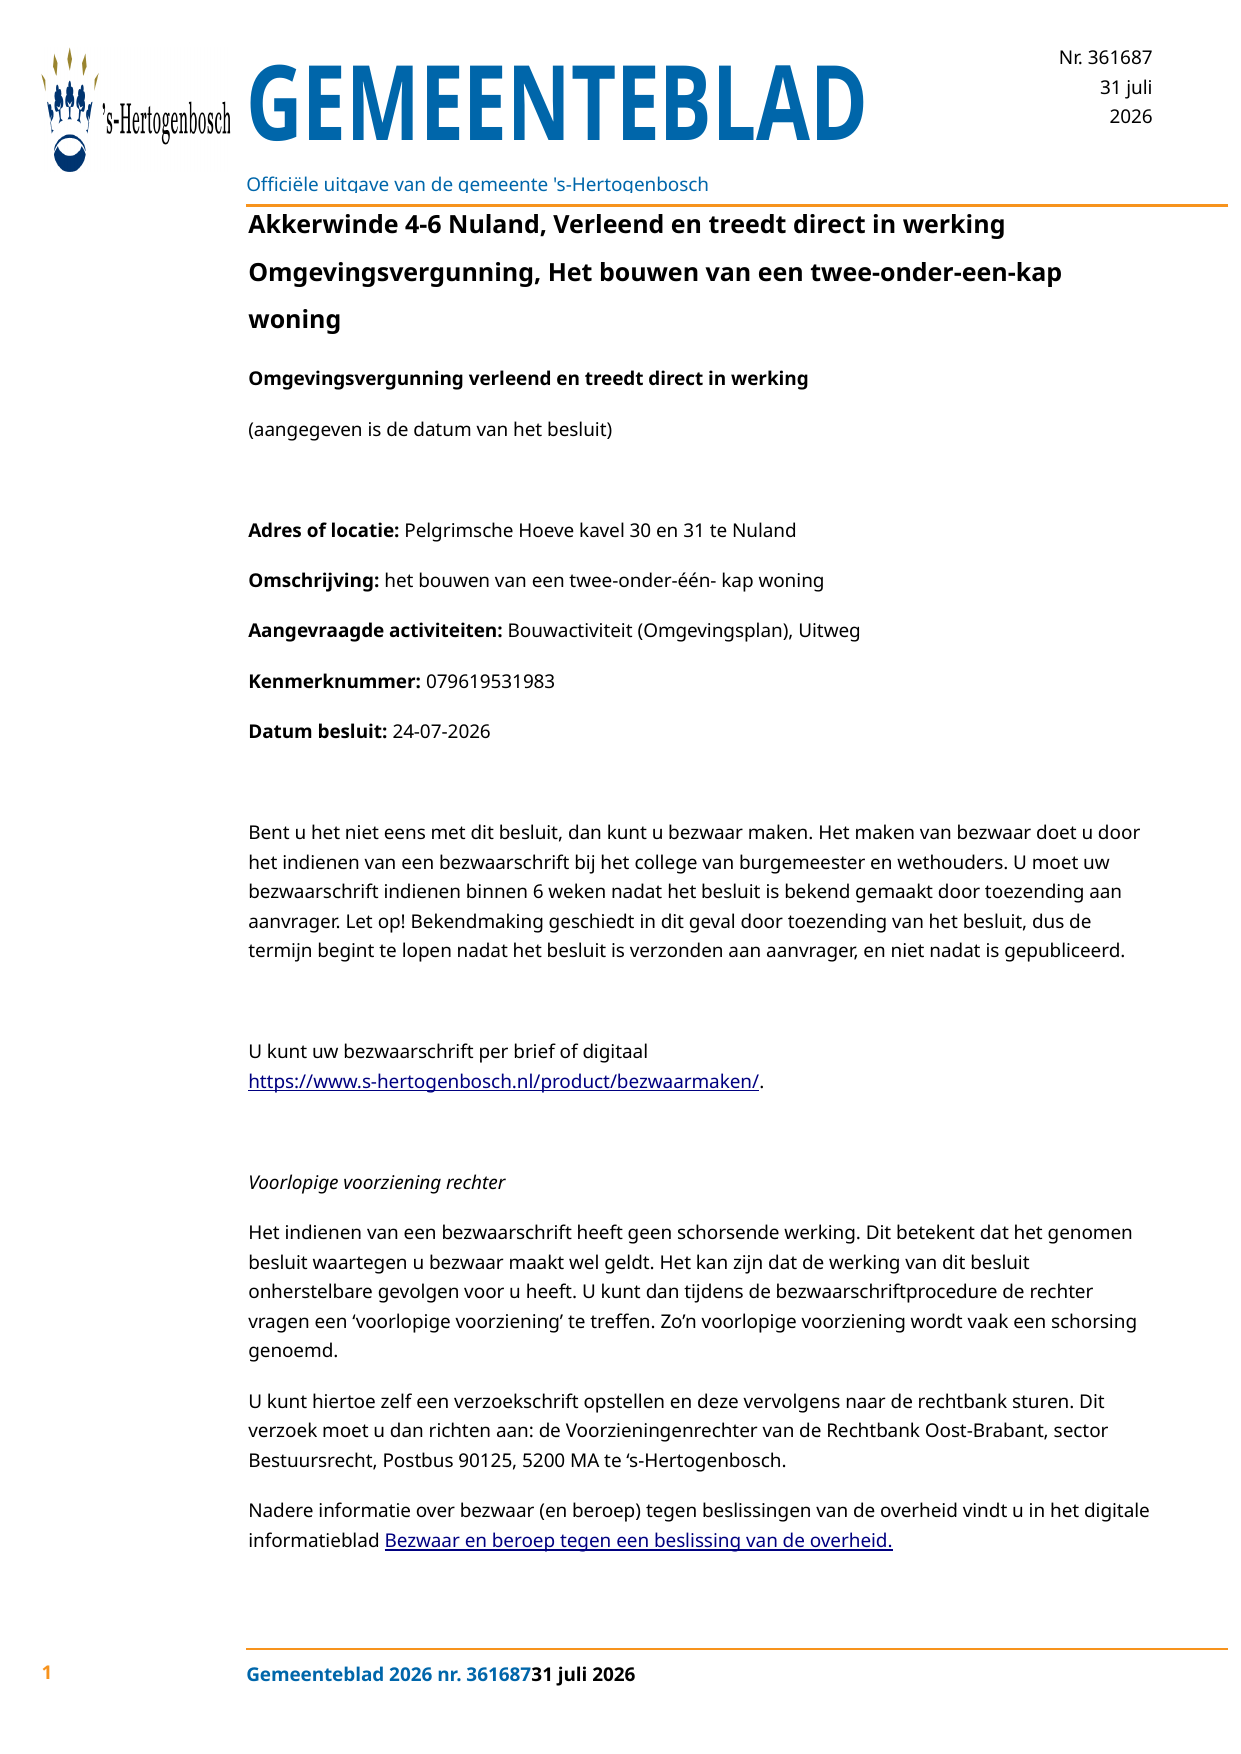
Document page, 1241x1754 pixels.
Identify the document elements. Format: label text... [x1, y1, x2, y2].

text Bent u het niet eens met dit besluit, dan kunt u bezwaar maken. Het maken van bezwaar doet u door het indienen van een bezwaarschrift bij het college van burgemeester en wethouders. U moet uw bezwaarschrift indienen binnen 6 weken nadat het besluit is bekend gemaakt door toezending aan aanvrager. Let op! Bekendmaking geschiedt in dit geval door toezending van het besluit, dus de termijn begint te lopen nadat het besluit is verzonden aan aanvrager, en niet nadat is gepubliceerd. [248, 819, 1152, 963]
text Aangevraagde activiteiten: Bouwactiviteit (Omgevingsplan), Uitweg [248, 618, 1152, 643]
text U kunt hiertoe zelf een verzoekschrift opstellen en deze vervolgens naar de rechtbank sturen. Dit verzoek moet u dan richten aan: de Voorzieningenrechter van de Rechtbank Oost-Brabant, sector Bestuursrecht, Postbus 90125, 5200 MA te ‘s-Hertogenbosch. [248, 1388, 1152, 1473]
text U kunt uw bezwaarschrift per brief of digitaal https://www.s-hertogenbosch.nl/product/bezwaarmaken/. [248, 1038, 1152, 1094]
text Nadere informatie over bezwaar (en beroep) tegen beslissingen van de overheid vindt u in het digitale informatieblad Bezwaar en beroep tegen een beslissing van de overheid. [248, 1498, 1152, 1553]
text Datum besluit: 24-07-2026 [248, 718, 1152, 744]
text Het indienen van een bezwaarschrift heeft geen schorsende werking. Dit betekent dat het genomen besluit waartegen u bezwaar maakt wel geldt. Het kan zijn dat de werking van dit besluit onherstelbare gevolgen voor u heeft. U kunt dan tijdens de bezwaarschriftprocedure de rechter vragen een ‘voorlopige voorziening’ te treffen. Zo’n voorlopige voorziening wordt vaak een schorsing genoemd. [248, 1219, 1152, 1363]
picture [41, 47, 231, 172]
text Akkerwinde 4-6 Nuland, Verleend en treedt direct in werking Omgevingsvergunning, Het bouwen van een twee-onder-een-kap woning [248, 207, 1152, 336]
text Adres of locatie: Pelgrimsche Hoeve kavel 30 en 31 te Nuland [248, 517, 1152, 542]
text Kenmerknummer: 079619531983 [248, 668, 1152, 694]
text Omschrijving: het bouwen van een twee-onder-één- kap woning [248, 567, 1152, 593]
text (aangegeven is de datum van het besluit) [248, 416, 1152, 442]
text Omgevingsvergunning verleend en treedt direct in werking [248, 366, 1152, 391]
text Voorlopige voorziening rechter [248, 1169, 1152, 1194]
